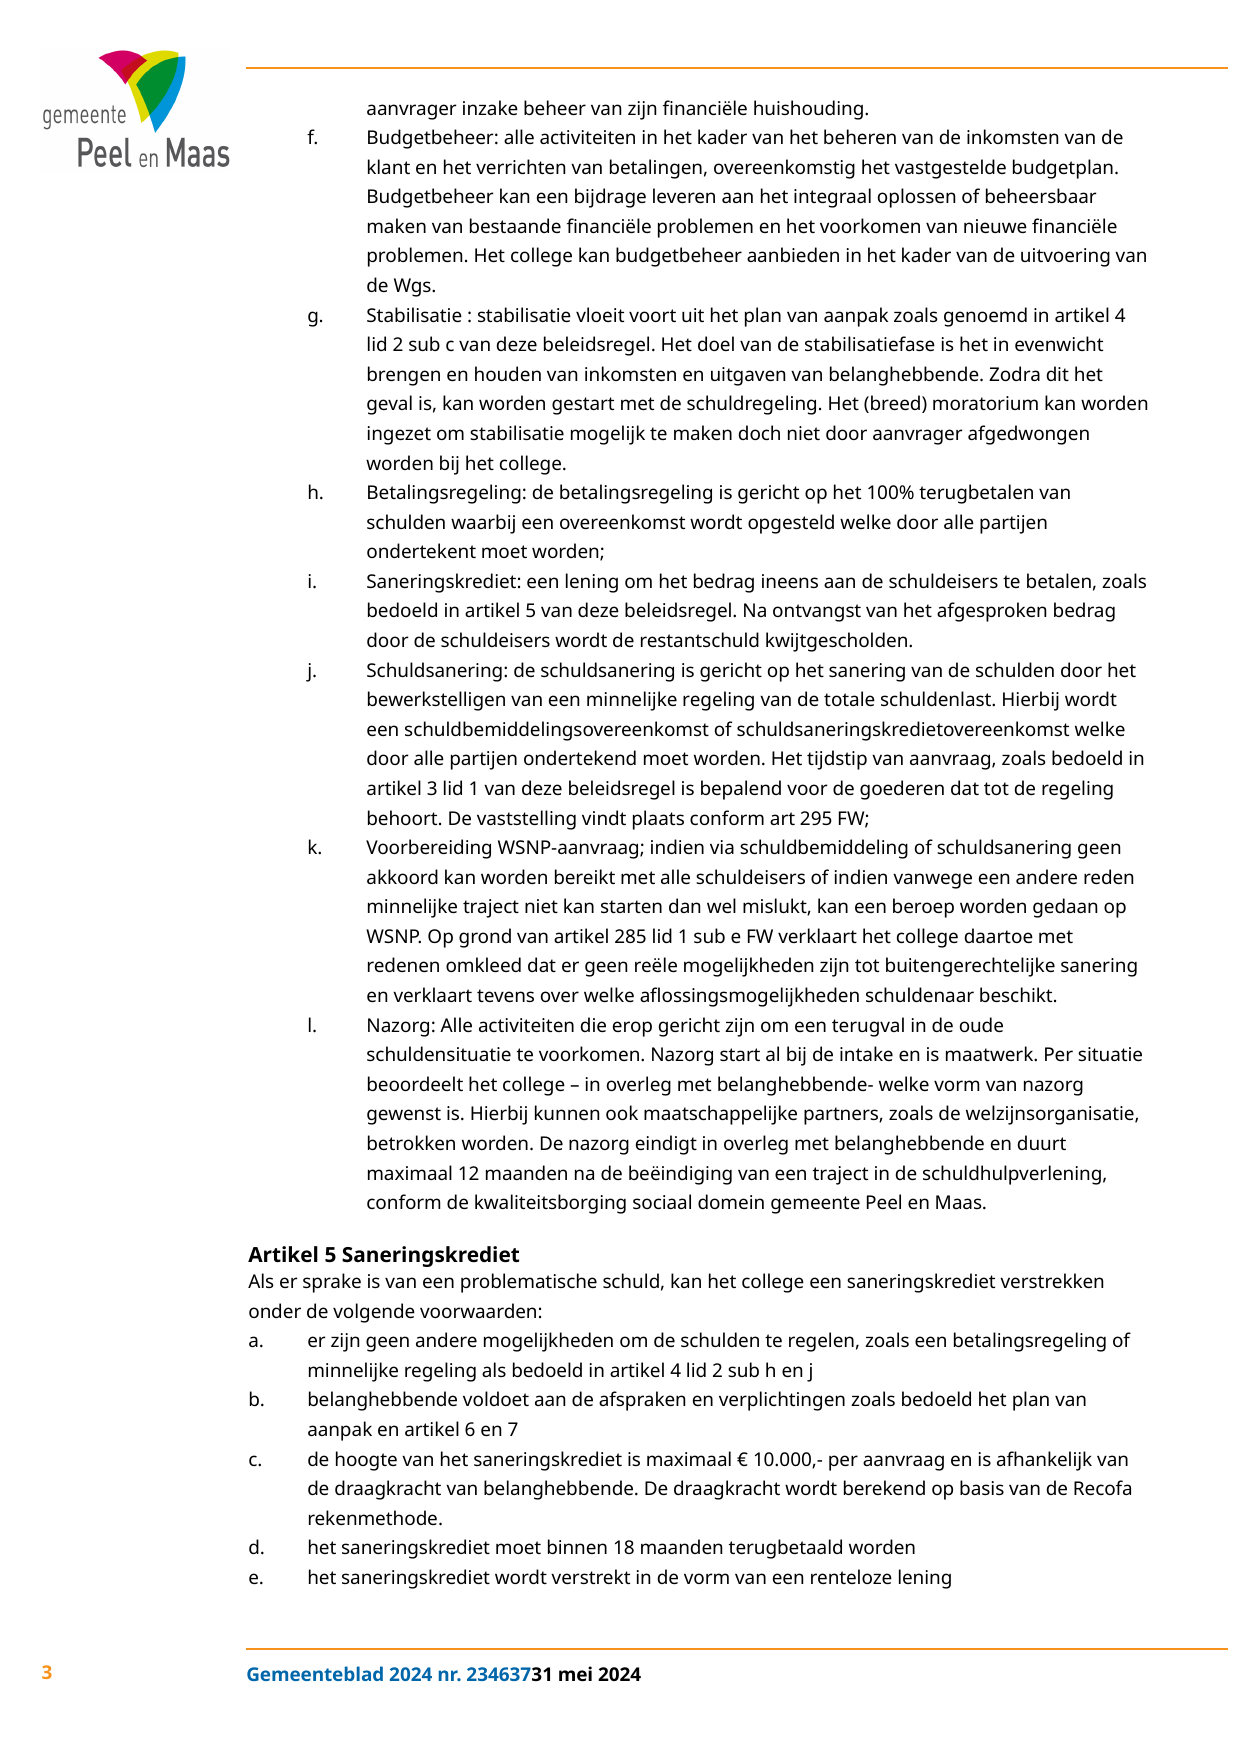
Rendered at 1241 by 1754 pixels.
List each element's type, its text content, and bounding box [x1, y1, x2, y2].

text Als er sprake is van een problematische schuld, kan het college een saneringskrediet verstrekken onder de volgende voorwaarden: [248, 1268, 1152, 1323]
list Voorbereiding WSNP-aanvraag; indien via schuldbemiddeling of schuldsanering geen akkoord kan worden bereikt met alle schuldeisers of indien vanwege een andere reden minnelijke traject niet kan starten dan wel mislukt, kan een beroep worden gedaan op WSNP. Op grond van artikel 285 lid 1 sub e FW verklaart het college daartoe met redenen omkleed dat er geen reële mogelijkheden zijn tot buitengerechtelijke sanering en verklaart tevens over welke aflossingsmogelijkheden schuldenaar beschikt. [307, 834, 1152, 1008]
list Betalingsregeling: de betalingsregeling is gericht op het 100% terugbetalen van schulden waarbij een overeenkomst wordt opgesteld welke door alle partijen ondertekent moet worden; [307, 479, 1152, 564]
list Budgetbeheer: alle activiteiten in het kader van het beheren van de inkomsten van de klant en het verrichten van betalingen, overeenkomstig het vastgestelde budgetplan. Budgetbeheer kan een bijdrage leveren aan het integraal oplossen of beheersbaar maken van bestaande financiële problemen en het voorkomen van nieuwe financiële problemen. Het college kan budgetbeheer aanbieden in het kader van de uitvoering van de Wgs. [307, 124, 1152, 298]
list Schuldsanering: de schuldsanering is gericht op het sanering van de schulden door het bewerkstelligen van een minnelijke regeling van de totale schuldenlast. Hierbij wordt een schuldbemiddelingsovereenkomst of schuldsaneringskredietovereenkomst welke door alle partijen ondertekend moet worden. Het tijdstip van aanvraag, zoals bedoeld in artikel 3 lid 1 van deze beleidsregel is bepalend voor de goederen dat tot de regeling behoort. De vaststelling vindt plaats conform art 295 FW; [307, 657, 1152, 831]
list aanvrager inzake beheer van zijn financiële huishouding. [307, 95, 1152, 121]
list belanghebbende voldoet aan de afspraken en verplichtingen zoals bedoeld het plan van aanpak en artikel 6 en 7 [248, 1387, 1152, 1442]
list het saneringskrediet moet binnen 18 maanden terugbetaald worden [248, 1534, 1152, 1560]
picture [41, 47, 231, 172]
list de hoogte van het saneringskrediet is maximaal € 10.000,- per aanvraag en is afhankelijk van de draagkracht van belanghebbende. De draagkracht wordt berekend op basis van de Recofa rekenmethode. [248, 1446, 1152, 1531]
list Stabilisatie : stabilisatie vloeit voort uit het plan van aanpak zoals genoemd in artikel 4 lid 2 sub c van deze beleidsregel. Het doel van de stabilisatiefase is het in evenwicht brengen en houden van inkomsten en uitgaven van belanghebbende. Zodra dit het geval is, kan worden gestart met de schuldregeling. Het (breed) moratorium kan worden ingezet om stabilisatie mogelijk te maken doch niet door aanvrager afgedwongen worden bij het college. [307, 302, 1152, 476]
text Artikel 5 Saneringskrediet [248, 1240, 1152, 1268]
list Nazorg: Alle activiteiten die erop gericht zijn om een terugval in de oude schuldensituatie te voorkomen. Nazorg start al bij de intake en is maatwerk. Per situatie beoordeelt het college – in overleg met belanghebbende- welke vorm van nazorg gewenst is. Hierbij kunnen ook maatschappelijke partners, zoals de welzijnsorganisatie, betrokken worden. De nazorg eindigt in overleg met belanghebbende en duurt maximaal 12 maanden na de beëindiging van een traject in de schuldhulpverlening, conform de kwaliteitsborging sociaal domein gemeente Peel en Maas. [307, 1012, 1152, 1215]
list er zijn geen andere mogelijkheden om de schulden te regelen, zoals een betalingsregeling of minnelijke regeling als bedoeld in artikel 4 lid 2 sub h en j [248, 1327, 1152, 1383]
list Saneringskrediet: een lening om het bedrag ineens aan de schuldeisers te betalen, zoals bedoeld in artikel 5 van deze beleidsregel. Na ontvangst van het afgesproken bedrag door de schuldeisers wordt de restantschuld kwijtgescholden. [307, 568, 1152, 653]
list het saneringskrediet wordt verstrekt in de vorm van een renteloze lening [248, 1564, 1152, 1590]
